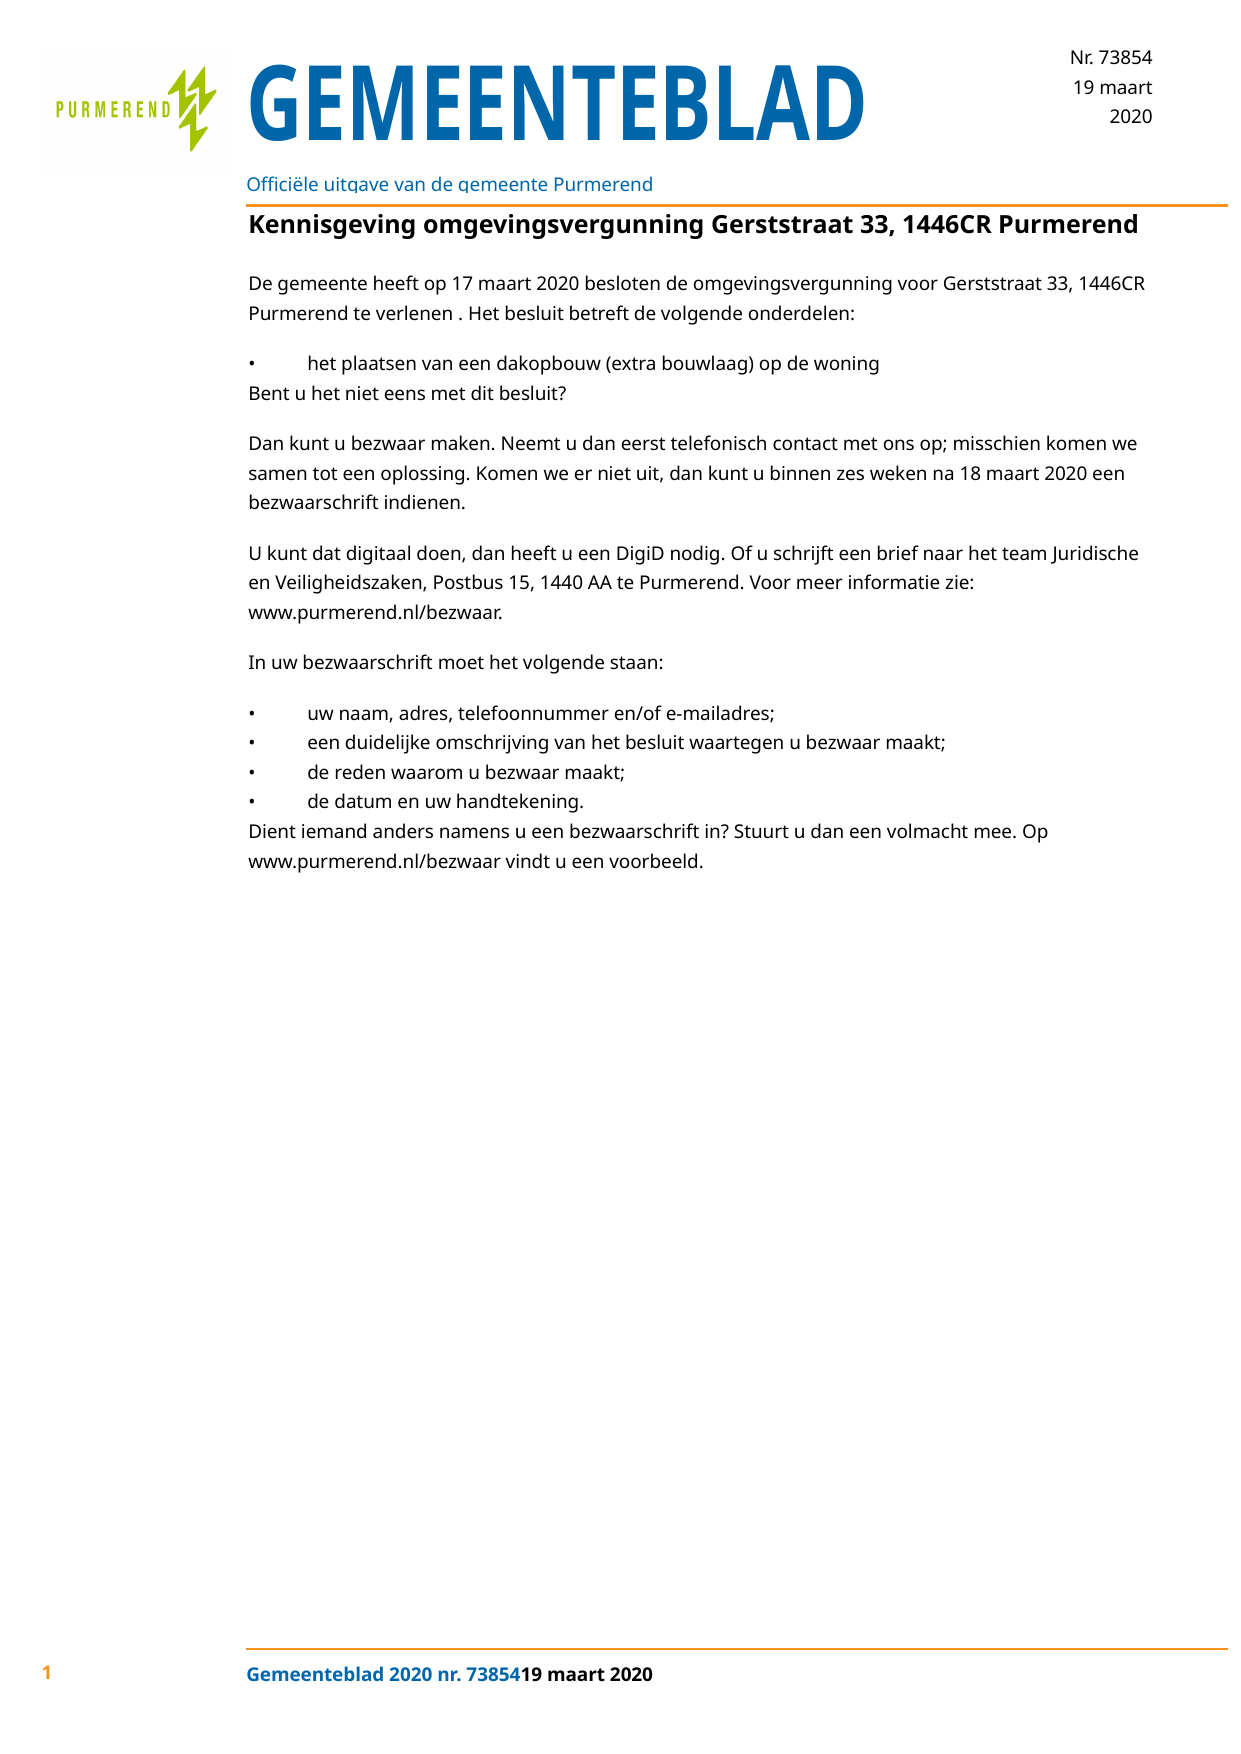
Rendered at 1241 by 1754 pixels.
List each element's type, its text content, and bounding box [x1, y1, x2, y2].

list uw naam, adres, telefoonnummer en/of e-mailadres; [248, 700, 1152, 726]
text Dan kunt u bezwaar maken. Neemt u dan eerst telefonisch contact met ons op; misschien komen we samen tot een oplossing. Komen we er niet uit, dan kunt u binnen zes weken na 18 maart 2020 een bezwaarschrift indienen. [248, 430, 1152, 515]
list de datum en uw handtekening. [248, 789, 1152, 814]
picture [41, 47, 231, 172]
text Kennisgeving omgevingsvergunning Gerststraat 33, 1446CR Purmerend [248, 207, 1152, 241]
list de reden waarom u bezwaar maakt; [248, 759, 1152, 785]
text Dient iemand anders namens u een bezwaarschrift in? Stuurt u dan een volmacht mee. Op www.purmerend.nl/bezwaar vindt u een voorbeeld. [248, 818, 1152, 873]
text De gemeente heeft op 17 maart 2020 besloten de omgevingsvergunning voor Gerststraat 33, 1446CR Purmerend te verlenen . Het besluit betreft de volgende onderdelen: [248, 270, 1152, 326]
list een duidelijke omschrijving van het besluit waartegen u bezwaar maakt; [248, 729, 1152, 755]
text U kunt dat digitaal doen, dan heeft u een DigiD nodig. Of u schrijft een brief naar het team Juridische en Veiligheidszaken, Postbus 15, 1440 AA te Purmerend. Voor meer informatie zie: www.purmerend.nl/bezwaar. [248, 540, 1152, 625]
text Bent u het niet eens met dit besluit? [248, 380, 1152, 406]
text In uw bezwaarschrift moet het volgende staan: [248, 649, 1152, 675]
list het plaatsen van een dakopbouw (extra bouwlaag) op de woning [248, 350, 1152, 376]
